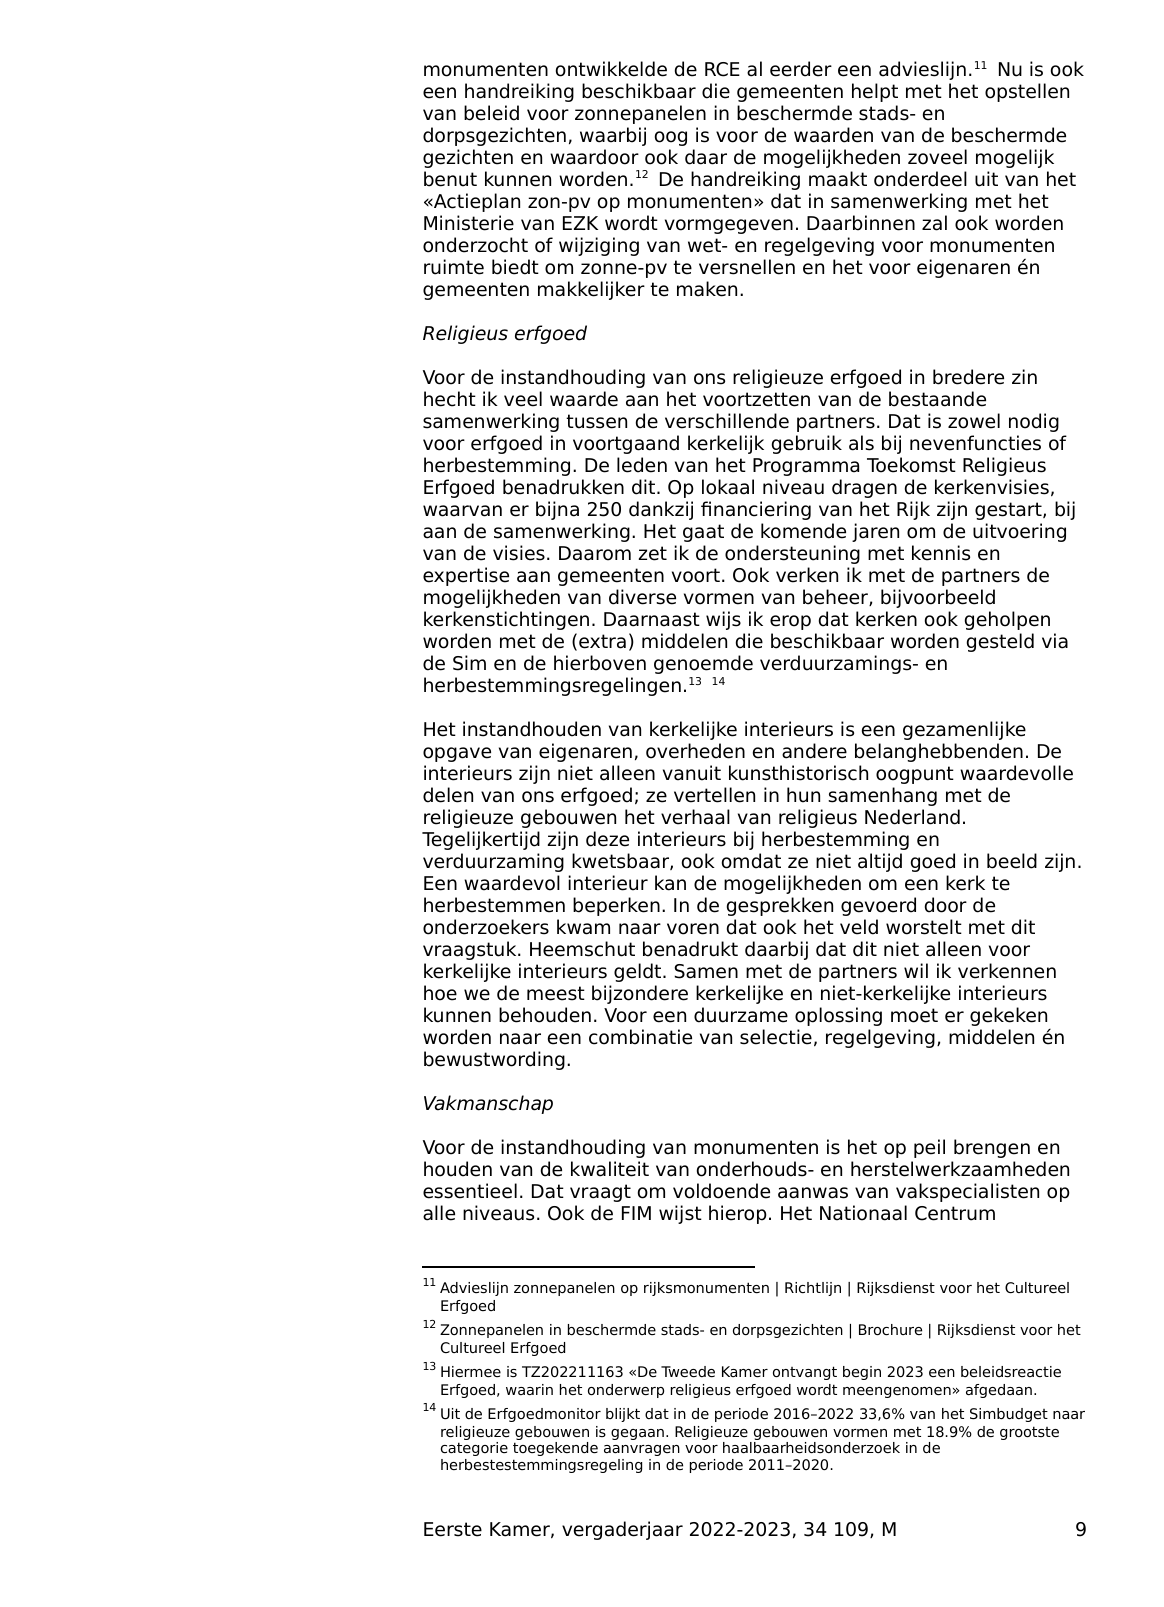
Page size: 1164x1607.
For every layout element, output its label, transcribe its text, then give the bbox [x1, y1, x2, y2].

text monumenten ontwikkelde de RCE al eerder een advieslijn. Nu is ook een handreiking beschikbaar die gemeenten helpt met het opstellen van beleid voor zonnepanelen in beschermde stads- en dorpsgezichten, waarbij oog is voor de waarden van de beschermde gezichten en waardoor ook daar de mogelijkheden zoveel mogelijk benut kunnen worden. De handreiking maakt onderdeel uit van het «Actieplan zon-pv op monumenten» dat in samenwerking met het Ministerie van EZK wordt vormgegeven. Daarbinnen zal ook worden onderzocht of wijziging van wet- en regelgeving voor monumenten ruimte biedt om zonne-pv te versnellen en het voor eigenaren én gemeenten makkelijker te maken. [422, 59, 1087, 301]
subtitle Vakmanschap [422, 1093, 1087, 1115]
text Uit de Erfgoedmonitor blijkt dat in de periode 2016–2022 33,6% van het Simbudget naar religieuze gebouwen is gegaan. Religieuze gebouwen vormen met 18.9% de grootste categorie toegekende aanvragen voor haalbaarheidsonderzoek in de herbestestemmingsregeling in de periode 2011–2020. [422, 1402, 1087, 1474]
text Voor de instandhouding van ons religieuze erfgoed in bredere zin hecht ik veel waarde aan het voortzetten van de bestaande samenwerking tussen de verschillende partners. Dat is zowel nodig voor erfgoed in voortgaand kerkelijk gebruik als bij nevenfuncties of herbestemming. De leden van het Programma Toekomst Religieus Erfgoed benadrukken dit. Op lokaal niveau dragen de kerkenvisies, waarvan er bijna 250 dankzij financiering van het Rijk zijn gestart, bij aan de samenwerking. Het gaat de komende jaren om de uitvoering van de visies. Daarom zet ik de ondersteuning met kennis en expertise aan gemeenten voort. Ook verken ik met de partners de mogelijkheden van diverse vormen van beheer, bijvoorbeeld kerkenstichtingen. Daarnaast wijs ik erop dat kerken ook geholpen worden met de (extra) middelen die beschikbaar worden gesteld via de Sim en de hierboven genoemde verduurzamings- en herbestemmingsregelingen. [422, 367, 1087, 697]
text Zonnepanelen in beschermde stads- en dorpsgezichten | Brochure | Rijksdienst voor het Cultureel Erfgoed [422, 1318, 1087, 1357]
text Hiermee is TZ202211163 «De Tweede Kamer ontvangt begin 2023 een beleidsreactie Erfgoed, waarin het onderwerp religieus erfgoed wordt meengenomen» afgedaan. [422, 1360, 1087, 1399]
text Voor de instandhouding van monumenten is het op peil brengen en houden van de kwaliteit van onderhouds- en herstelwerkzaamheden essentieel. Dat vraagt om voldoende aanwas van vakspecialisten op alle niveaus. Ook de FIM wijst hierop. Het Nationaal Centrum [422, 1137, 1087, 1225]
text Het instandhouden van kerkelijke interieurs is een gezamenlijke opgave van eigenaren, overheden en andere belanghebbenden. De interieurs zijn niet alleen vanuit kunsthistorisch oogpunt waardevolle delen van ons erfgoed; ze vertellen in hun samenhang met de religieuze gebouwen het verhaal van religieus Nederland. Tegelijkertijd zijn deze interieurs bij herbestemming en verduurzaming kwetsbaar, ook omdat ze niet altijd goed in beeld zijn. Een waardevol interieur kan de mogelijkheden om een kerk te herbestemmen beperken. In de gesprekken gevoerd door de onderzoekers kwam naar voren dat ook het veld worstelt met dit vraagstuk. Heemschut benadrukt daarbij dat dit niet alleen voor kerkelijke interieurs geldt. Samen met de partners wil ik verkennen hoe we de meest bijzondere kerkelijke en niet-kerkelijke interieurs kunnen behouden. Voor een duurzame oplossing moet er gekeken worden naar een combinatie van selectie, regelgeving, middelen én bewustwording. [422, 719, 1087, 1071]
text Advieslijn zonnepanelen op rijksmonumenten | Richtlijn | Rijksdienst voor het Cultureel Erfgoed [422, 1276, 1087, 1315]
subtitle Religieus erfgoed [422, 323, 1087, 345]
